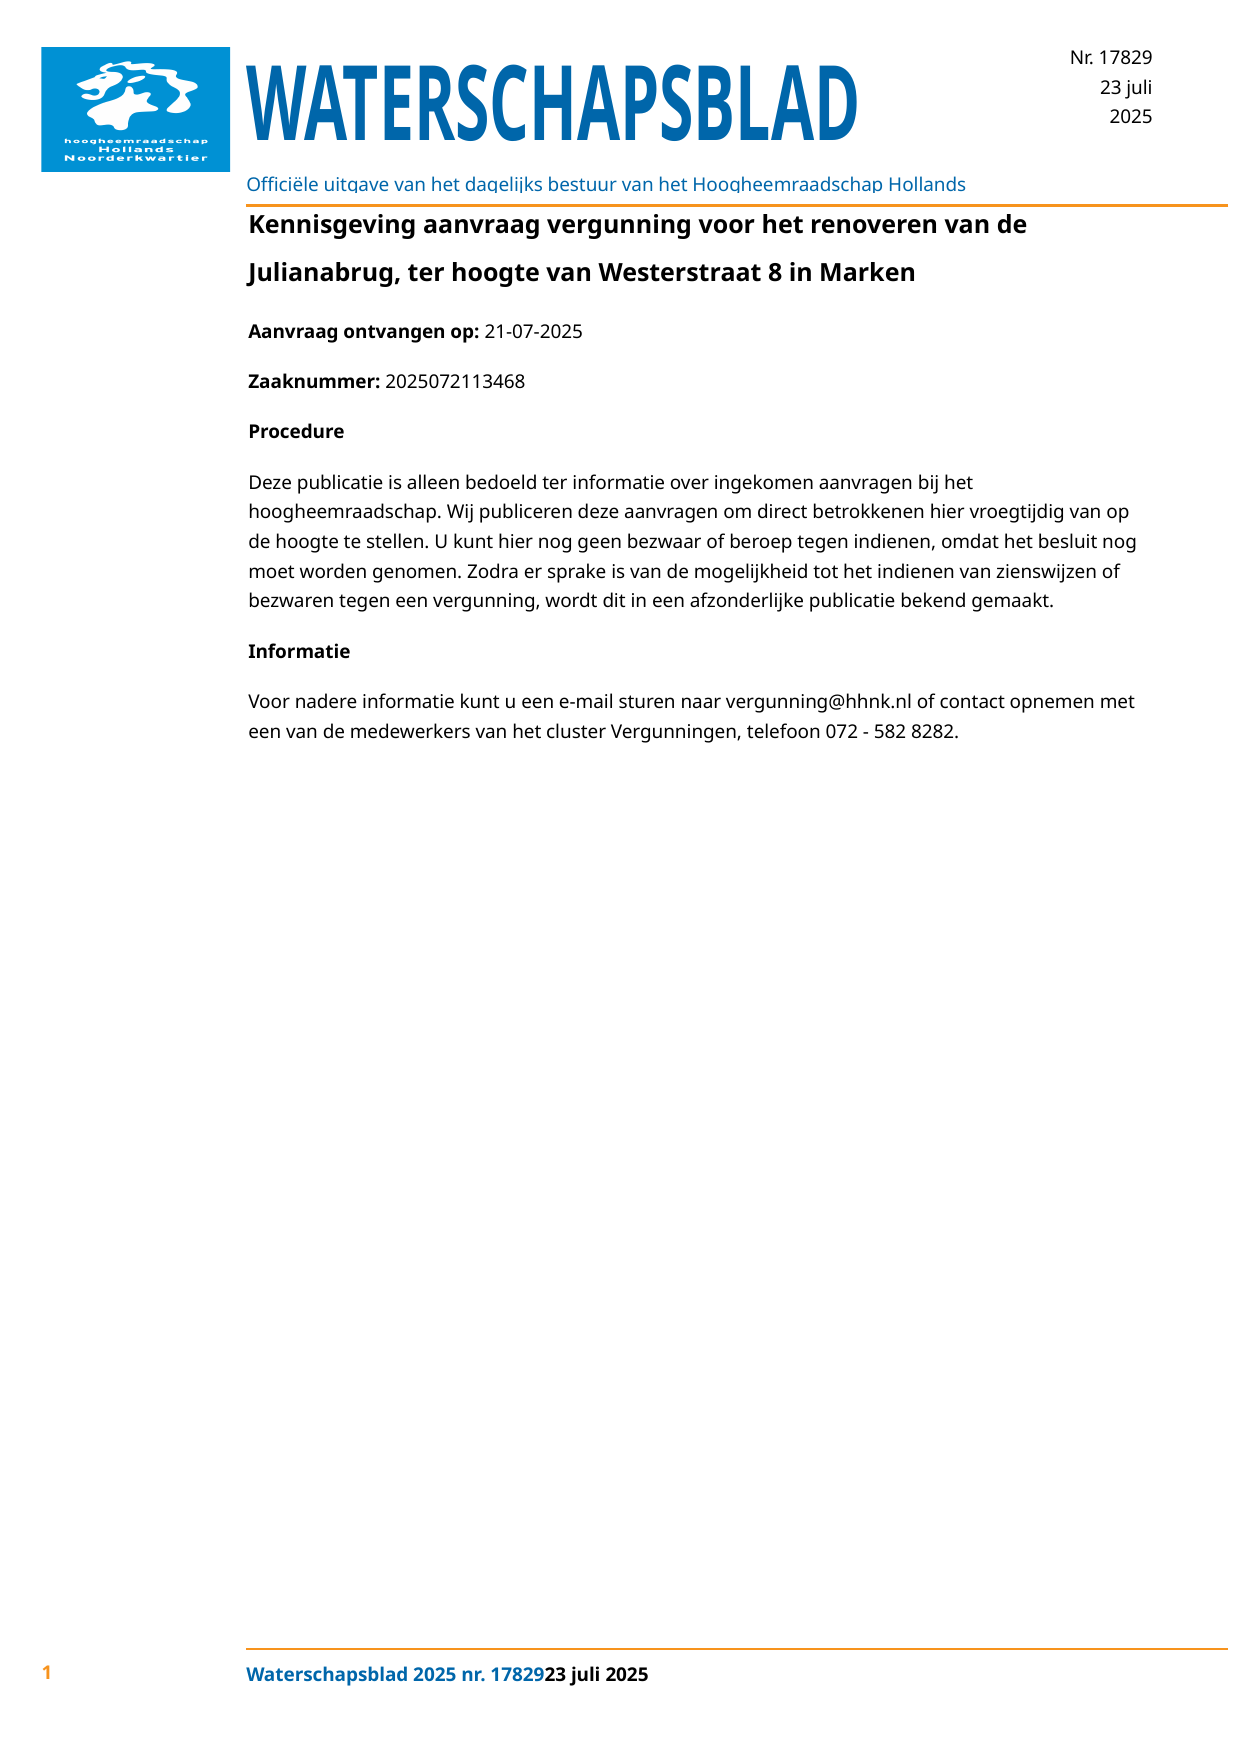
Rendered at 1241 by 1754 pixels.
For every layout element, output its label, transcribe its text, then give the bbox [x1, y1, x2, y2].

text Procedure [248, 419, 1152, 444]
text Kennisgeving aanvraag vergunning voor het renoveren van de Julianabrug, ter hoogte van Westerstraat 8 in Marken [248, 207, 1152, 288]
picture [88, 87, 157, 130]
text Zaaknummer: 2025072113468 [248, 368, 1152, 394]
picture [118, 62, 197, 112]
picture [78, 64, 122, 99]
text Deze publicatie is alleen bedoeld ter informatie over ingekomen aanvragen bij het hoogheemraadschap. Wij publiceren deze aanvragen om direct betrokkenen hier vroegtijdig van op de hoogte te stellen. U kunt hier nog geen bezwaar of beroep tegen indienen, omdat het besluit nog moet worden genomen. Zodra er sprake is van de mogelijkheid tot het indienen van zienswijzen of bezwaren tegen een vergunning, wordt dit in een afzonderlijke publicatie bekend gemaakt. [248, 469, 1152, 613]
text Aanvraag ontvangen op: 21-07-2025 [248, 318, 1152, 344]
picture [129, 76, 144, 82]
text Informatie [248, 638, 1152, 664]
text Voor nadere informatie kunt u een e-mail sturen naar vergunning@hhnk.nl of contact opnemen met een van de medewerkers van het cluster Vergunningen, telefoon 072 - 582 8282. [248, 688, 1152, 744]
